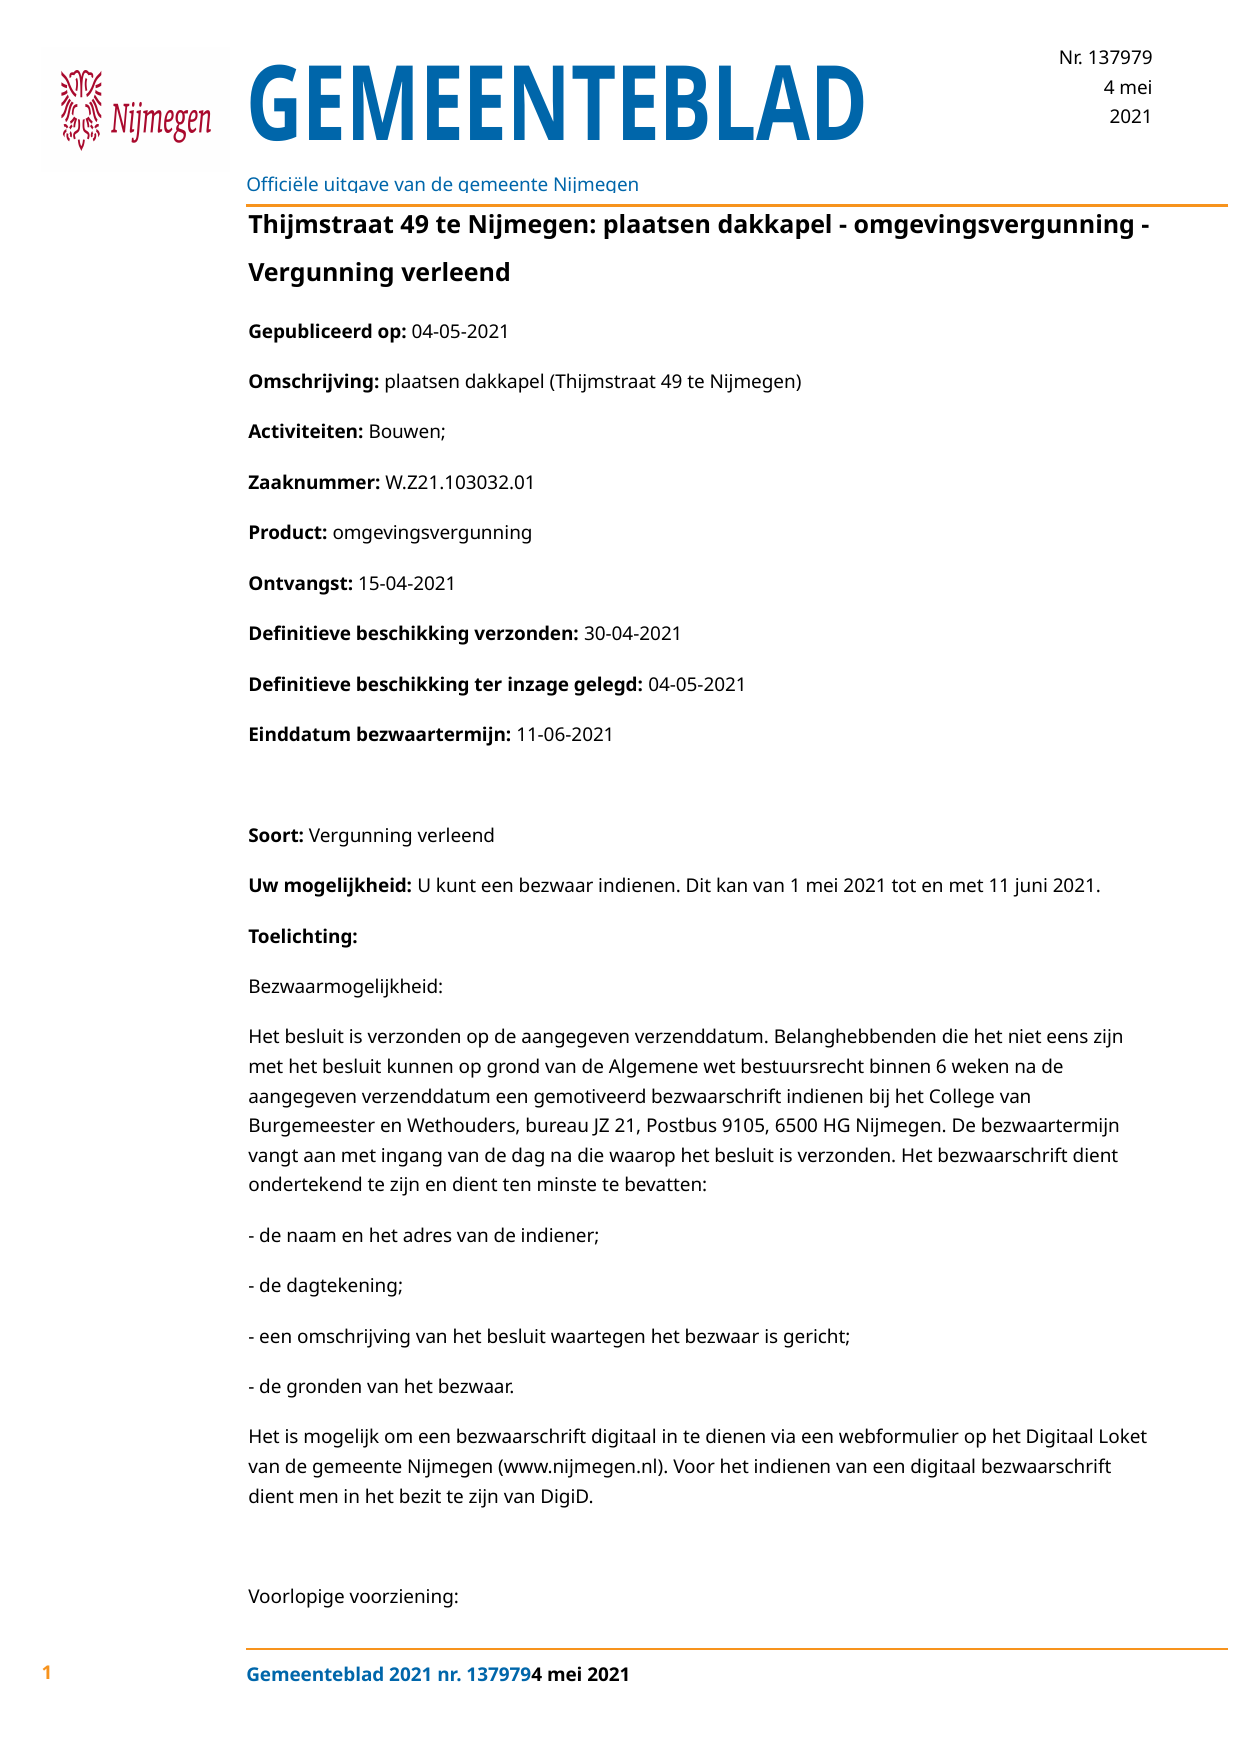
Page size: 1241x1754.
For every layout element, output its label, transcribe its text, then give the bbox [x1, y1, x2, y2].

text Toelichting: [248, 923, 1152, 949]
picture [41, 47, 231, 172]
text Definitieve beschikking ter inzage gelegd: 04-05-2021 [248, 671, 1152, 697]
text Zaaknummer: W.Z21.103032.01 [248, 469, 1152, 495]
text - de naam en het adres van de indiener; [248, 1222, 1152, 1248]
text Het is mogelijk om een bezwaarschrift digitaal in te dienen via een webformulier op het Digitaal Loket van de gemeente Nijmegen (www.nijmegen.nl). Voor het indienen van een digitaal bezwaarschrift dient men in het bezit te zijn van DigiD. [248, 1424, 1152, 1509]
text - een omschrijving van het besluit waartegen het bezwaar is gericht; [248, 1323, 1152, 1349]
text Voorlopige voorziening: [248, 1584, 1152, 1609]
text Omschrijving: plaatsen dakkapel (Thijmstraat 49 te Nijmegen) [248, 368, 1152, 394]
text Bezwaarmogelijkheid: [248, 973, 1152, 999]
text Definitieve beschikking verzonden: 30-04-2021 [248, 620, 1152, 646]
text - de dagtekening; [248, 1272, 1152, 1298]
text Ontvangst: 15-04-2021 [248, 570, 1152, 596]
text Einddatum bezwaartermijn: 11-06-2021 [248, 721, 1152, 747]
text Uw mogelijkheid: U kunt een bezwaar indienen. Dit kan van 1 mei 2021 tot en met 11 juni 2021. [248, 872, 1152, 898]
text Thijmstraat 49 te Nijmegen: plaatsen dakkapel - omgevingsvergunning - Vergunning verleend [248, 207, 1152, 288]
text Soort: Vergunning verleend [248, 822, 1152, 848]
text Activiteiten: Bouwen; [248, 419, 1152, 444]
text - de gronden van het bezwaar. [248, 1373, 1152, 1399]
text Het besluit is verzonden op de aangegeven verzenddatum. Belanghebbenden die het niet eens zijn met het besluit kunnen op grond van de Algemene wet bestuursrecht binnen 6 weken na de aangegeven verzenddatum een gemotiveerd bezwaarschrift indienen bij het College van Burgemeester en Wethouders, bureau JZ 21, Postbus 9105, 6500 HG Nijmegen. De bezwaartermijn vangt aan met ingang van de dag na die waarop het besluit is verzonden. Het bezwaarschrift dient ondertekend te zijn en dient ten minste te bevatten: [248, 1024, 1152, 1197]
text Gepubliceerd op: 04-05-2021 [248, 318, 1152, 344]
text Product: omgevingsvergunning [248, 519, 1152, 545]
